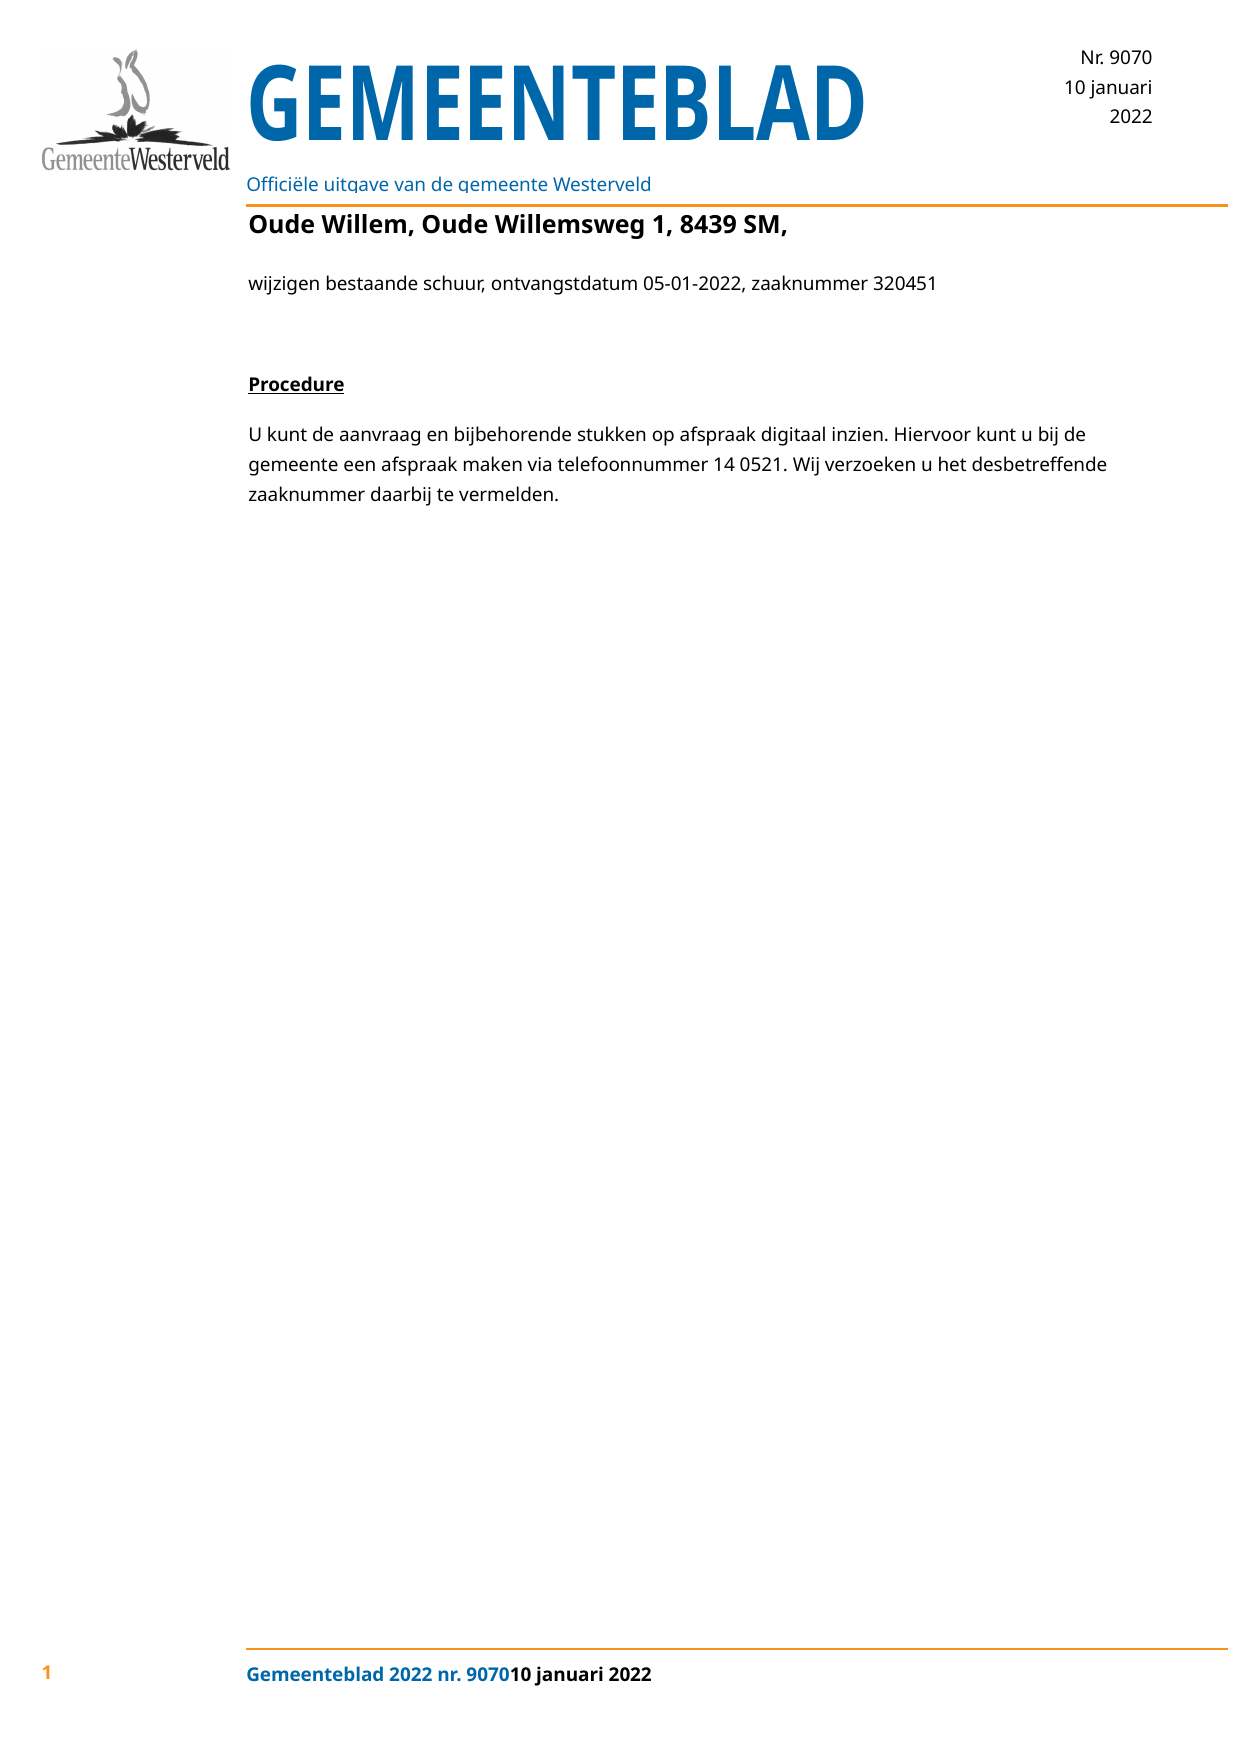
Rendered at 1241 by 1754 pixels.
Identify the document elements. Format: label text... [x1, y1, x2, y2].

text U kunt de aanvraag en bijbehorende stukken op afspraak digitaal inzien. Hiervoor kunt u bij de gemeente een afspraak maken via telefoonnummer 14 0521. Wij verzoeken u het desbetreffende zaaknummer daarbij te vermelden. [248, 422, 1152, 506]
text Procedure [248, 371, 1152, 397]
text Oude Willem, Oude Willemsweg 1, 8439 SM, [248, 207, 1152, 241]
picture [41, 47, 231, 172]
text wijzigen bestaande schuur, ontvangstdatum 05-01-2022, zaaknummer 320451 [248, 270, 1152, 296]
